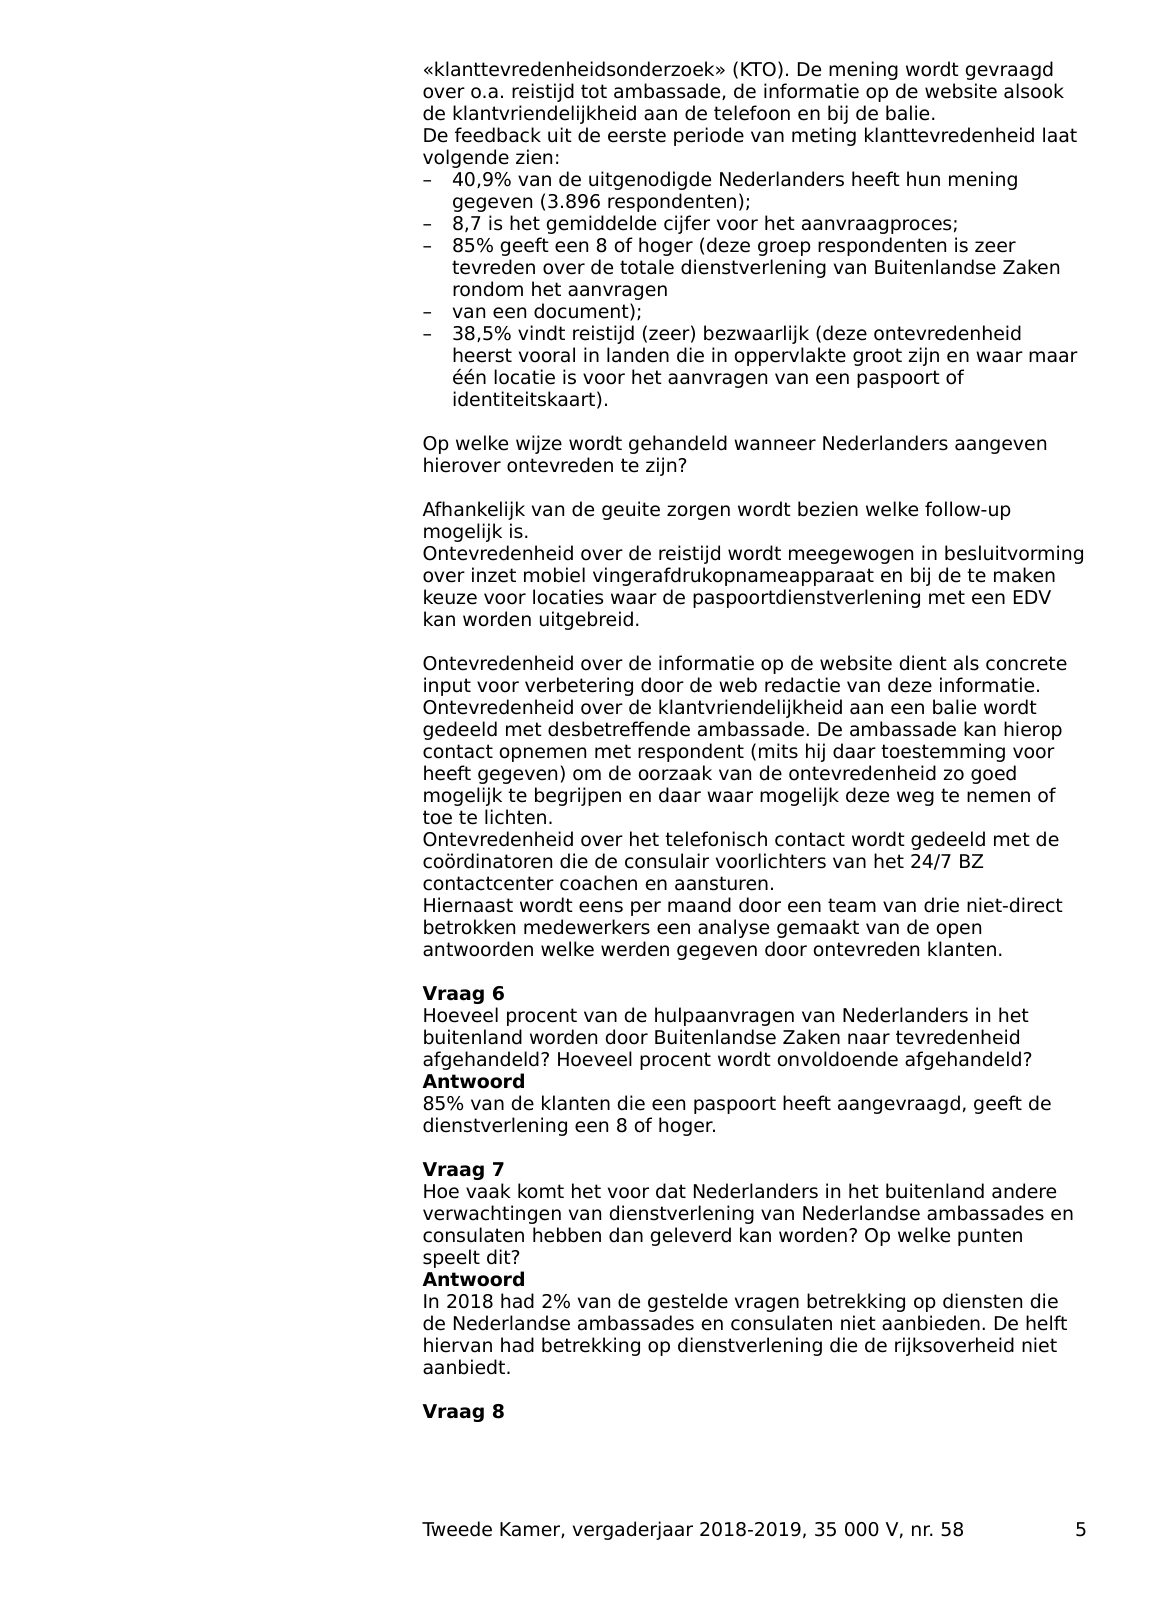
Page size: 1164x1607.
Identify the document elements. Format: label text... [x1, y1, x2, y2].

text Hoe vaak komt het voor dat Nederlanders in het buitenland andere verwachtingen van dienstverlening van Nederlandse ambassades en consulaten hebben dan geleverd kan worden? Op welke punten speelt dit? [422, 1181, 1087, 1269]
text Hoeveel procent van de hulpaanvragen van Nederlanders in het buitenland worden door Buitenlandse Zaken naar tevredenheid afgehandeld? Hoeveel procent wordt onvoldoende afgehandeld? [422, 1005, 1087, 1071]
text Ontevredenheid over de reistijd wordt meegewogen in besluitvorming over inzet mobiel vingerafdrukopnameapparaat en bij de te maken keuze voor locaties waar de paspoortdienstverlening met een EDV kan worden uitgebreid. [422, 543, 1087, 631]
text – 38,5% vindt reistijd (zeer) bezwaarlijk (deze ontevredenheid heerst vooral in landen die in oppervlakte groot zijn en waar maar één locatie is voor het aanvragen van een paspoort of identiteitskaart). [422, 323, 1087, 411]
text In 2018 had 2% van de gestelde vragen betrekking op diensten die de Nederlandse ambassades en consulaten niet aanbieden. De helft hiervan had betrekking op dienstverlening die de rijksoverheid niet aanbiedt. [422, 1291, 1087, 1379]
text Antwoord [422, 1269, 1087, 1291]
text Ontevredenheid over het telefonisch contact wordt gedeeld met de coördinatoren die de consulair voorlichters van het 24/7 BZ contactcenter coachen en aansturen. [422, 829, 1087, 895]
text Antwoord [422, 1071, 1087, 1093]
text De feedback uit de eerste periode van meting klanttevredenheid laat volgende zien: [422, 125, 1087, 169]
text – 40,9% van de uitgenodigde Nederlanders heeft hun mening gegeven (3.896 respondenten); [422, 169, 1087, 213]
text – 85% geeft een 8 of hoger (deze groep respondenten is zeer tevreden over de totale dienstverlening van Buitenlandse Zaken rondom het aanvragen [422, 235, 1087, 301]
text Vraag 8 [422, 1401, 1087, 1423]
text Vraag 7 [422, 1159, 1087, 1181]
text 85% van de klanten die een paspoort heeft aangevraagd, geeft de dienstverlening een 8 of hoger. [422, 1093, 1087, 1137]
text Ontevredenheid over de klantvriendelijkheid aan een balie wordt gedeeld met desbetreffende ambassade. De ambassade kan hierop contact opnemen met respondent (mits hij daar toestemming voor heeft gegeven) om de oorzaak van de ontevredenheid zo goed mogelijk te begrijpen en daar waar mogelijk deze weg te nemen of toe te lichten. [422, 697, 1087, 829]
text Afhankelijk van de geuite zorgen wordt bezien welke follow-up mogelijk is. [422, 499, 1087, 543]
text «klanttevredenheidsonderzoek» (KTO). De mening wordt gevraagd over o.a. reistijd tot ambassade, de informatie op de website alsook de klantvriendelijkheid aan de telefoon en bij de balie. [422, 59, 1087, 125]
text Op welke wijze wordt gehandeld wanneer Nederlanders aangeven hierover ontevreden te zijn? [422, 433, 1087, 477]
text – 8,7 is het gemiddelde cijfer voor het aanvraagproces; [422, 213, 1087, 235]
text Vraag 6 [422, 983, 1087, 1005]
text Hiernaast wordt eens per maand door een team van drie niet-direct betrokken medewerkers een analyse gemaakt van de open antwoorden welke werden gegeven door ontevreden klanten. [422, 895, 1087, 961]
text Ontevredenheid over de informatie op de website dient als concrete input voor verbetering door de web redactie van deze informatie. [422, 653, 1087, 697]
text – van een document); [422, 301, 1087, 323]
